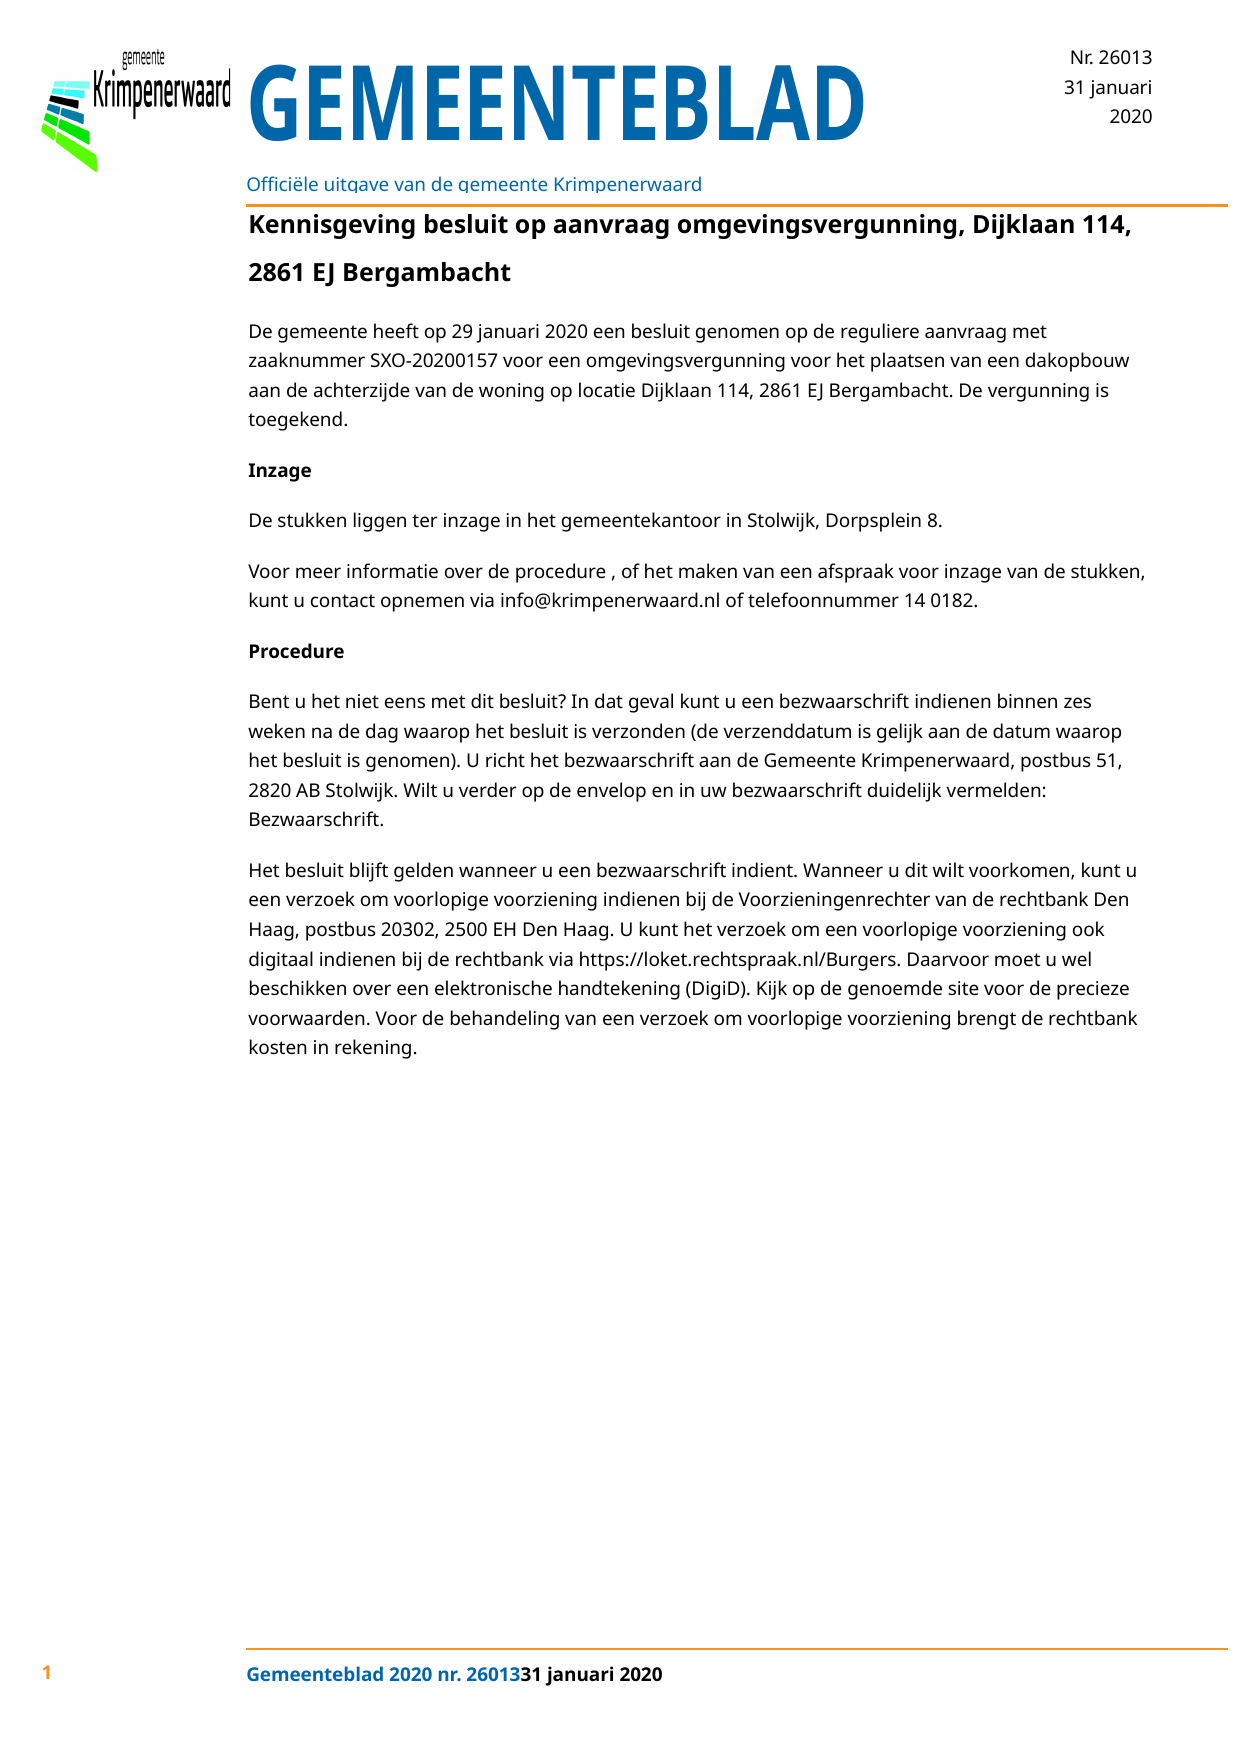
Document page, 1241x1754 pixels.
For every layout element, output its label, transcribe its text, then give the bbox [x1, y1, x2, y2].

text Procedure [248, 638, 1152, 664]
text Kennisgeving besluit op aanvraag omgevingsvergunning, Dijklaan 114, 2861 EJ Bergambacht [248, 207, 1152, 288]
picture [41, 47, 231, 172]
text Het besluit blijft gelden wanneer u een bezwaarschrift indient. Wanneer u dit wilt voorkomen, kunt u een verzoek om voorlopige voorziening indienen bij de Voorzieningenrechter van de rechtbank Den Haag, postbus 20302, 2500 EH Den Haag. U kunt het verzoek om een voorlopige voorziening ook digitaal indienen bij de rechtbank via https://loket.rechtspraak.nl/Burgers. Daarvoor moet u wel beschikken over een elektronische handtekening (DigiD). Kijk op de genoemde site voor de precieze voorwaarden. Voor de behandeling van een verzoek om voorlopige voorziening brengt de rechtbank kosten in rekening. [248, 857, 1152, 1060]
text De stukken liggen ter inzage in het gemeentekantoor in Stolwijk, Dorpsplein 8. [248, 507, 1152, 533]
text Inzage [248, 457, 1152, 483]
text Bent u het niet eens met dit besluit? In dat geval kunt u een bezwaarschrift indienen binnen zes weken na de dag waarop het besluit is verzonden (de verzenddatum is gelijk aan de datum waarop het besluit is genomen). U richt het bezwaarschrift aan de Gemeente Krimpenerwaard, postbus 51, 2820 AB Stolwijk. Wilt u verder op de envelop en in uw bezwaarschrift duidelijk vermelden: Bezwaarschrift. [248, 688, 1152, 832]
text De gemeente heeft op 29 januari 2020 een besluit genomen op de reguliere aanvraag met zaaknummer SXO-20200157 voor een omgevingsvergunning voor het plaatsen van een dakopbouw aan de achterzijde van de woning op locatie Dijklaan 114, 2861 EJ Bergambacht. De vergunning is toegekend. [248, 318, 1152, 432]
text Voor meer informatie over de procedure , of het maken van een afspraak voor inzage van de stukken, kunt u contact opnemen via info@krimpenerwaard.nl of telefoonnummer 14 0182. [248, 558, 1152, 613]
